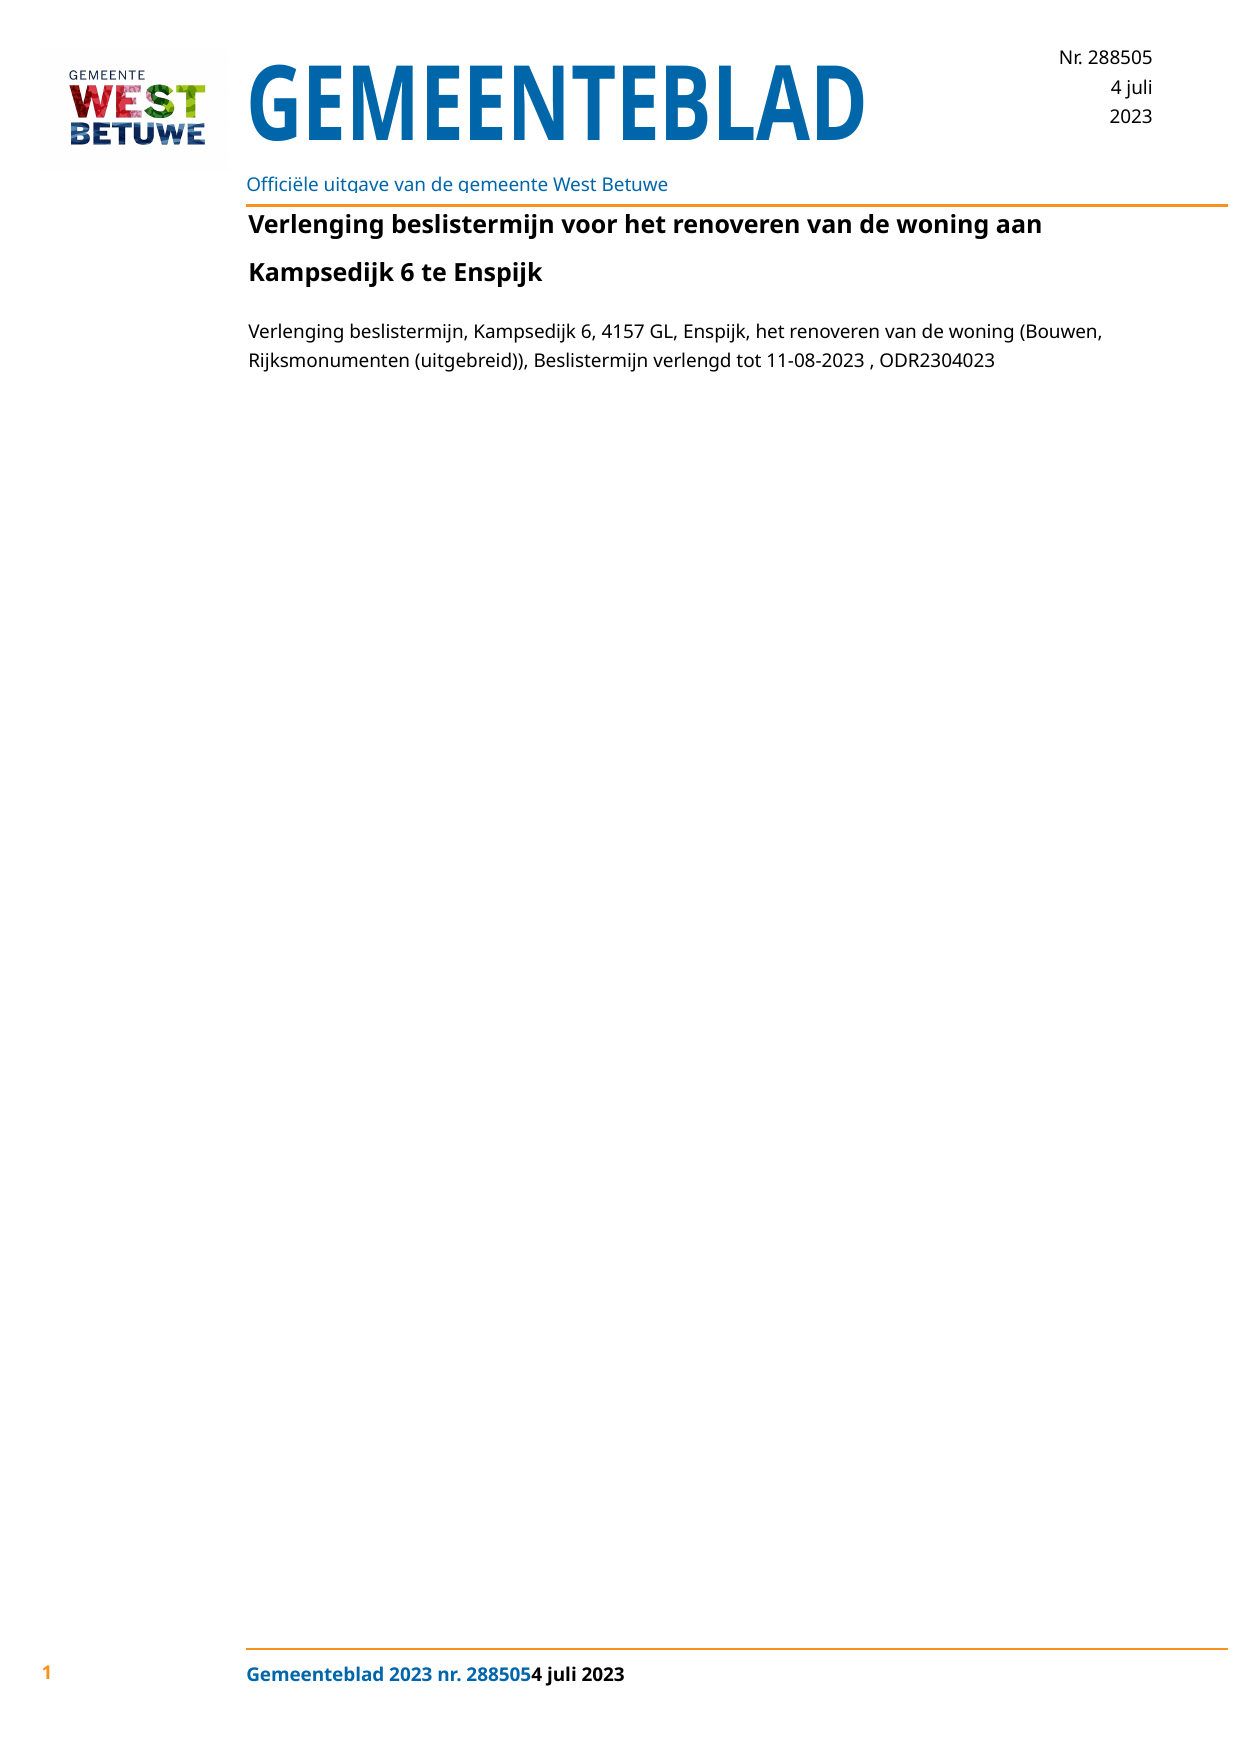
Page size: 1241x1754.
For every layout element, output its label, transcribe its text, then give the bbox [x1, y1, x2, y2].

text Verlenging beslistermijn, Kampsedijk 6, 4157 GL, Enspijk, het renoveren van de woning (Bouwen, Rijksmonumenten (uitgebreid)), Beslistermijn verlengd tot 11-08-2023 , ODR2304023 [248, 318, 1152, 373]
text Verlenging beslistermijn voor het renoveren van de woning aan Kampsedijk 6 te Enspijk [248, 207, 1152, 288]
picture [41, 47, 231, 172]
